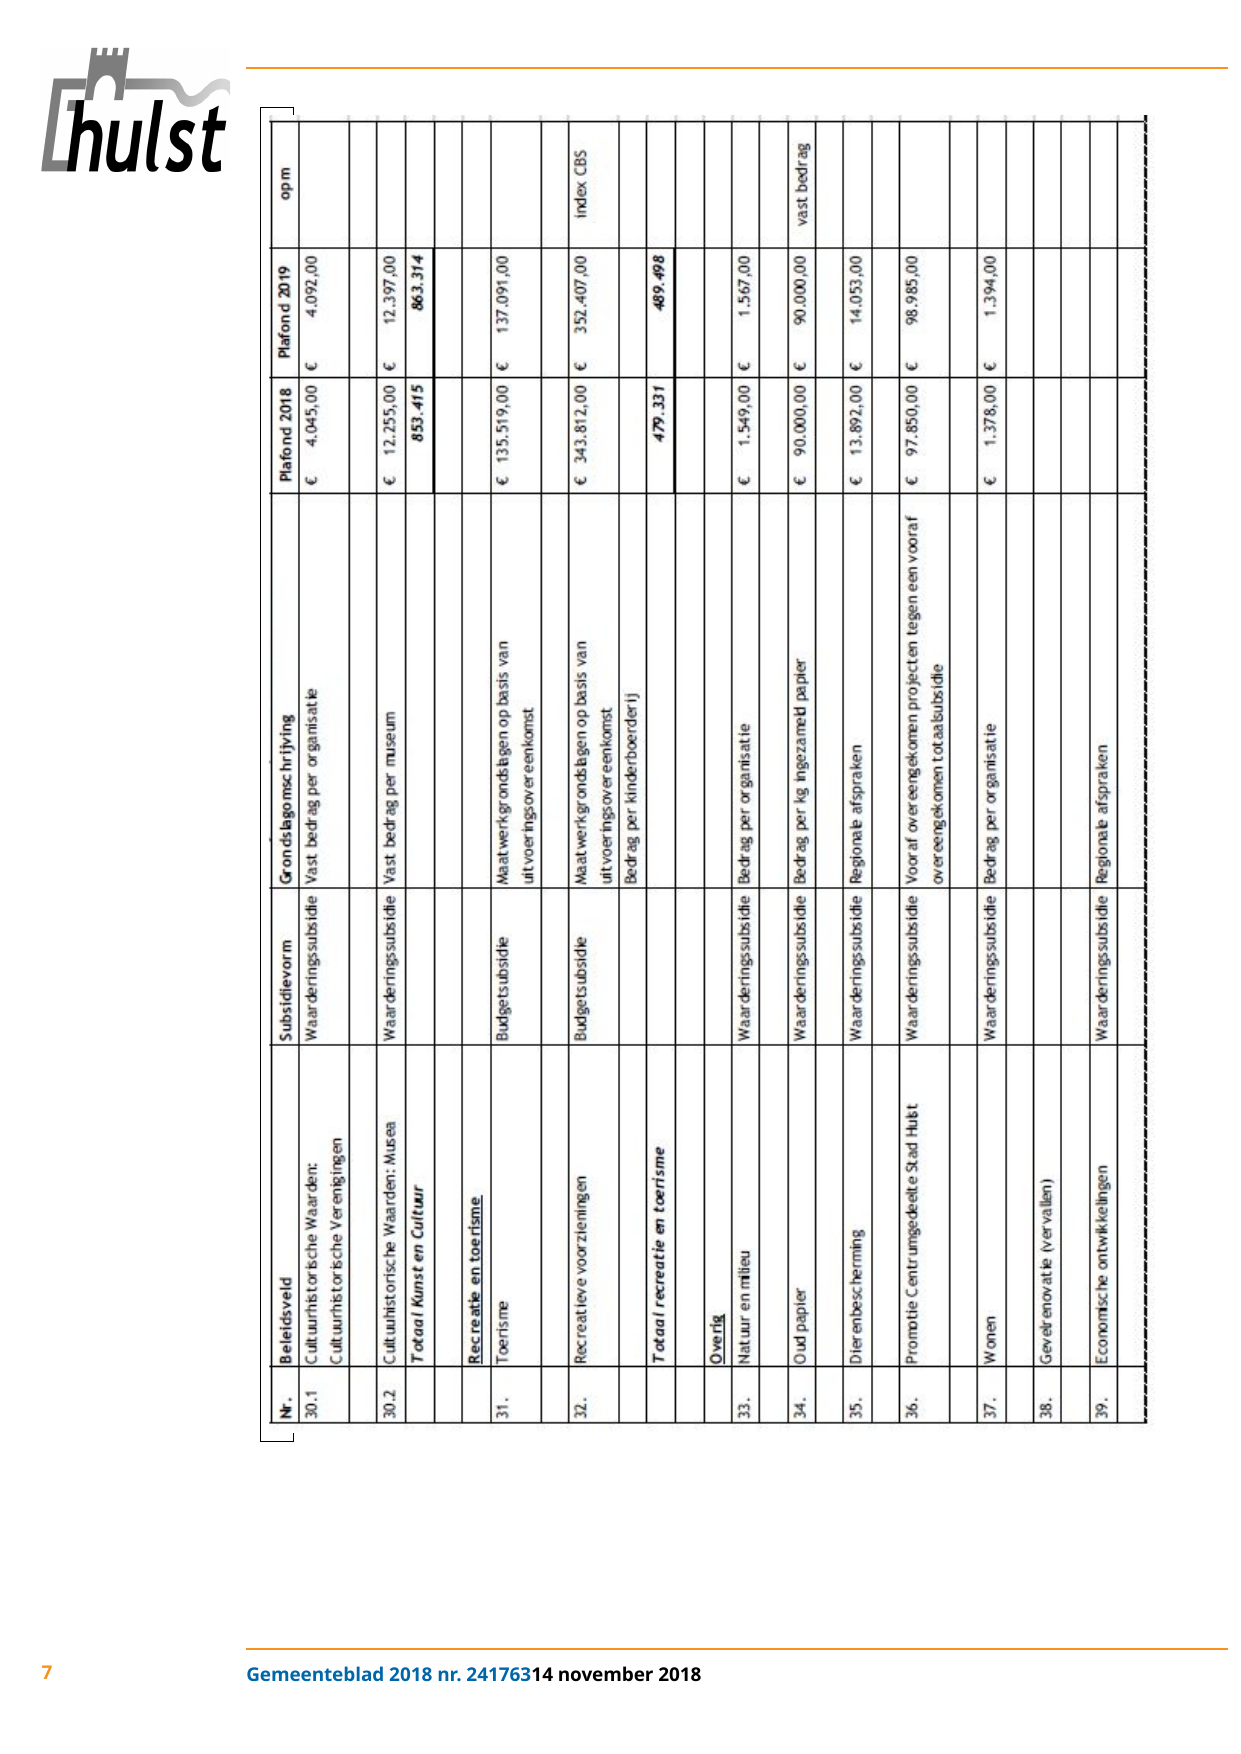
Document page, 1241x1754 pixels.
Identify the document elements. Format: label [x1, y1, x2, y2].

picture [41, 47, 231, 172]
picture [268, 115, 1155, 1433]
